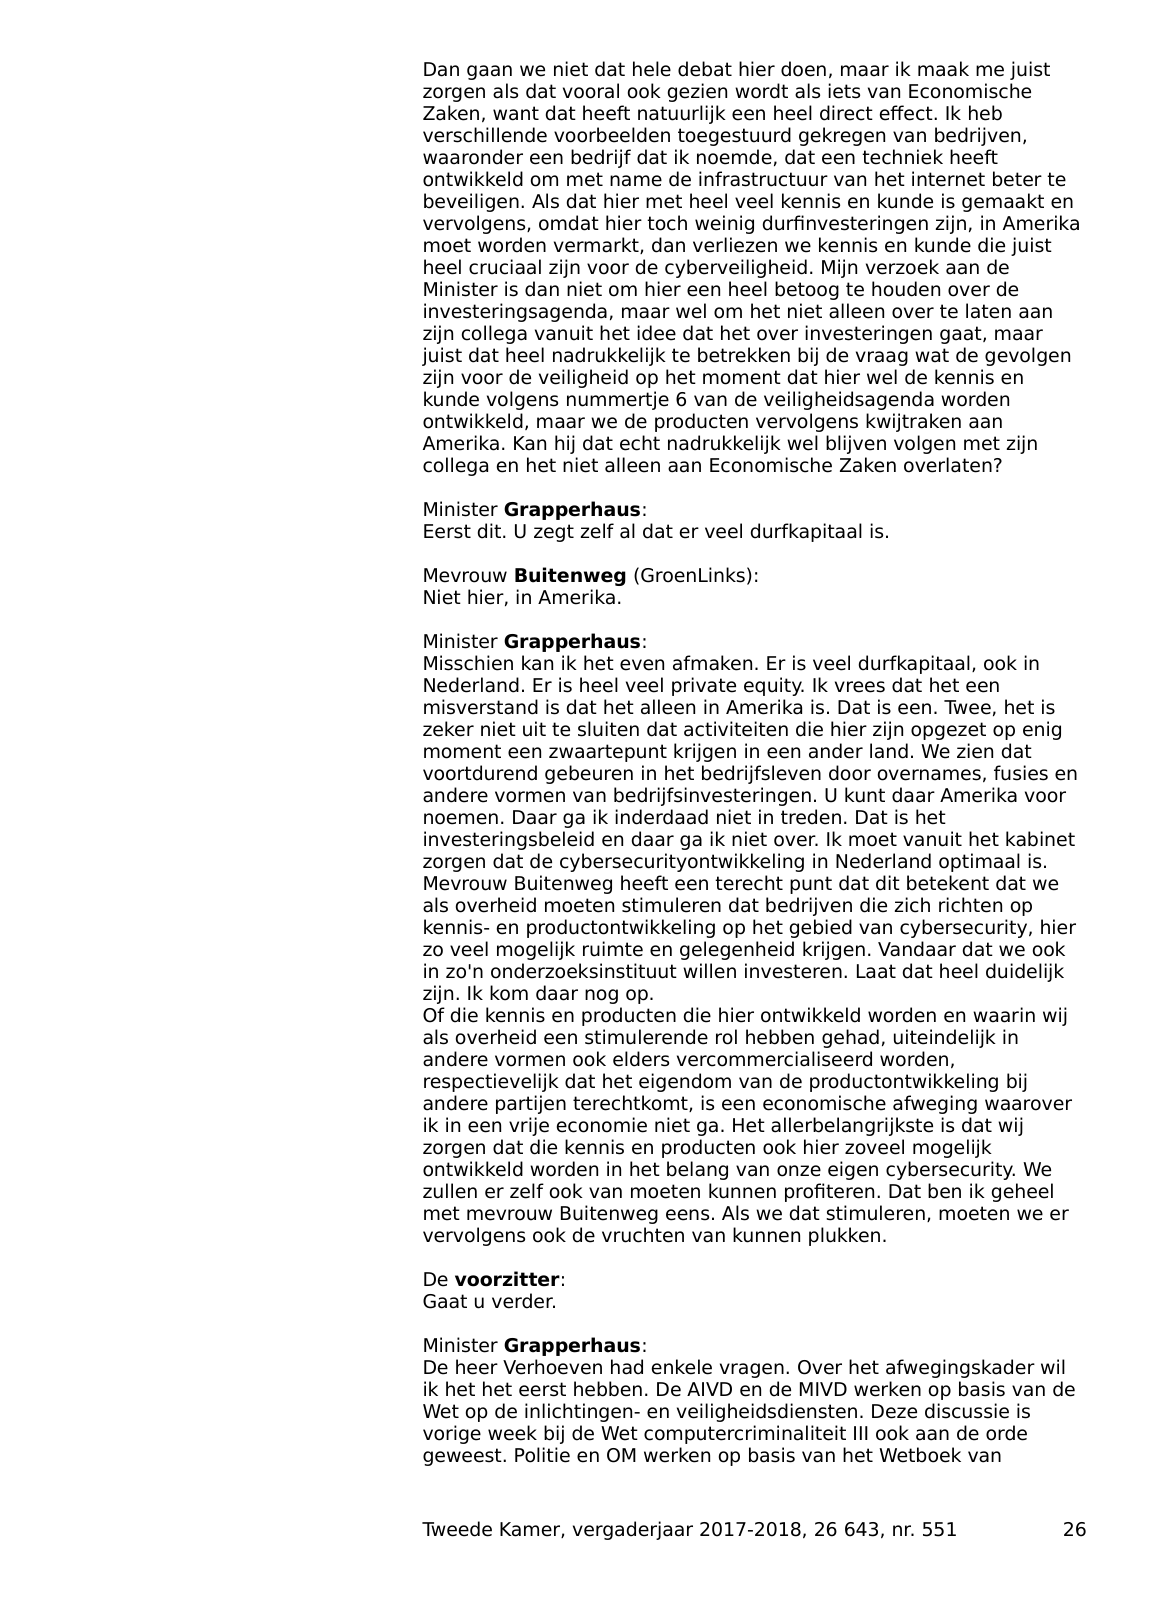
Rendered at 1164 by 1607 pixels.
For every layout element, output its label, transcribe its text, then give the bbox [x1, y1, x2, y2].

text Of die kennis en producten die hier ontwikkeld worden en waarin wij als overheid een stimulerende rol hebben gehad, uiteindelijk in andere vormen ook elders vercommercialiseerd worden, respectievelijk dat het eigendom van de productontwikkeling bij andere partijen terechtkomt, is een economische afweging waarover ik in een vrije economie niet ga. Het allerbelangrijkste is dat wij zorgen dat die kennis en producten ook hier zoveel mogelijk ontwikkeld worden in het belang van onze eigen cybersecurity. We zullen er zelf ook van moeten kunnen profiteren. Dat ben ik geheel met mevrouw Buitenweg eens. Als we dat stimuleren, moeten we er vervolgens ook de vruchten van kunnen plukken. [422, 1005, 1087, 1247]
text Niet hier, in Amerika. [422, 587, 1087, 609]
text Eerst dit. U zegt zelf al dat er veel durfkapitaal is. [422, 521, 1087, 543]
text Minister Grapperhaus: [422, 631, 1087, 653]
text Gaat u verder. [422, 1291, 1087, 1313]
text Misschien kan ik het even afmaken. Er is veel durfkapitaal, ook in Nederland. Er is heel veel private equity. Ik vrees dat het een misverstand is dat het alleen in Amerika is. Dat is een. Twee, het is zeker niet uit te sluiten dat activiteiten die hier zijn opgezet op enig moment een zwaartepunt krijgen in een ander land. We zien dat voortdurend gebeuren in het bedrijfsleven door overnames, fusies en andere vormen van bedrijfsinvesteringen. U kunt daar Amerika voor noemen. Daar ga ik inderdaad niet in treden. Dat is het investeringsbeleid en daar ga ik niet over. Ik moet vanuit het kabinet zorgen dat de cybersecurityontwikkeling in Nederland optimaal is. Mevrouw Buitenweg heeft een terecht punt dat dit betekent dat we als overheid moeten stimuleren dat bedrijven die zich richten op kennis- en productontwikkeling op het gebied van cybersecurity, hier zo veel mogelijk ruimte en gelegenheid krijgen. Vandaar dat we ook in zo'n onderzoeksinstituut willen investeren. Laat dat heel duidelijk zijn. Ik kom daar nog op. [422, 653, 1087, 1005]
text De voorzitter: [422, 1269, 1087, 1291]
text De heer Verhoeven had enkele vragen. Over het afwegingskader wil ik het het eerst hebben. De AIVD en de MIVD werken op basis van de Wet op de inlichtingen- en veiligheidsdiensten. Deze discussie is vorige week bij de Wet computercriminaliteit III ook aan de orde geweest. Politie en OM werken op basis van het Wetboek van [422, 1357, 1087, 1467]
text Minister Grapperhaus: [422, 499, 1087, 521]
text Dan gaan we niet dat hele debat hier doen, maar ik maak me juist zorgen als dat vooral ook gezien wordt als iets van Economische Zaken, want dat heeft natuurlijk een heel direct effect. Ik heb verschillende voorbeelden toegestuurd gekregen van bedrijven, waaronder een bedrijf dat ik noemde, dat een techniek heeft ontwikkeld om met name de infrastructuur van het internet beter te beveiligen. Als dat hier met heel veel kennis en kunde is gemaakt en vervolgens, omdat hier toch weinig durfinvesteringen zijn, in Amerika moet worden vermarkt, dan verliezen we kennis en kunde die juist heel cruciaal zijn voor de cyberveiligheid. Mijn verzoek aan de Minister is dan niet om hier een heel betoog te houden over de investeringsagenda, maar wel om het niet alleen over te laten aan zijn collega vanuit het idee dat het over investeringen gaat, maar juist dat heel nadrukkelijk te betrekken bij de vraag wat de gevolgen zijn voor de veiligheid op het moment dat hier wel de kennis en kunde volgens nummertje 6 van de veiligheidsagenda worden ontwikkeld, maar we de producten vervolgens kwijtraken aan Amerika. Kan hij dat echt nadrukkelijk wel blijven volgen met zijn collega en het niet alleen aan Economische Zaken overlaten? [422, 59, 1087, 477]
text Minister Grapperhaus: [422, 1335, 1087, 1357]
text Mevrouw Buitenweg (GroenLinks): [422, 565, 1087, 587]
